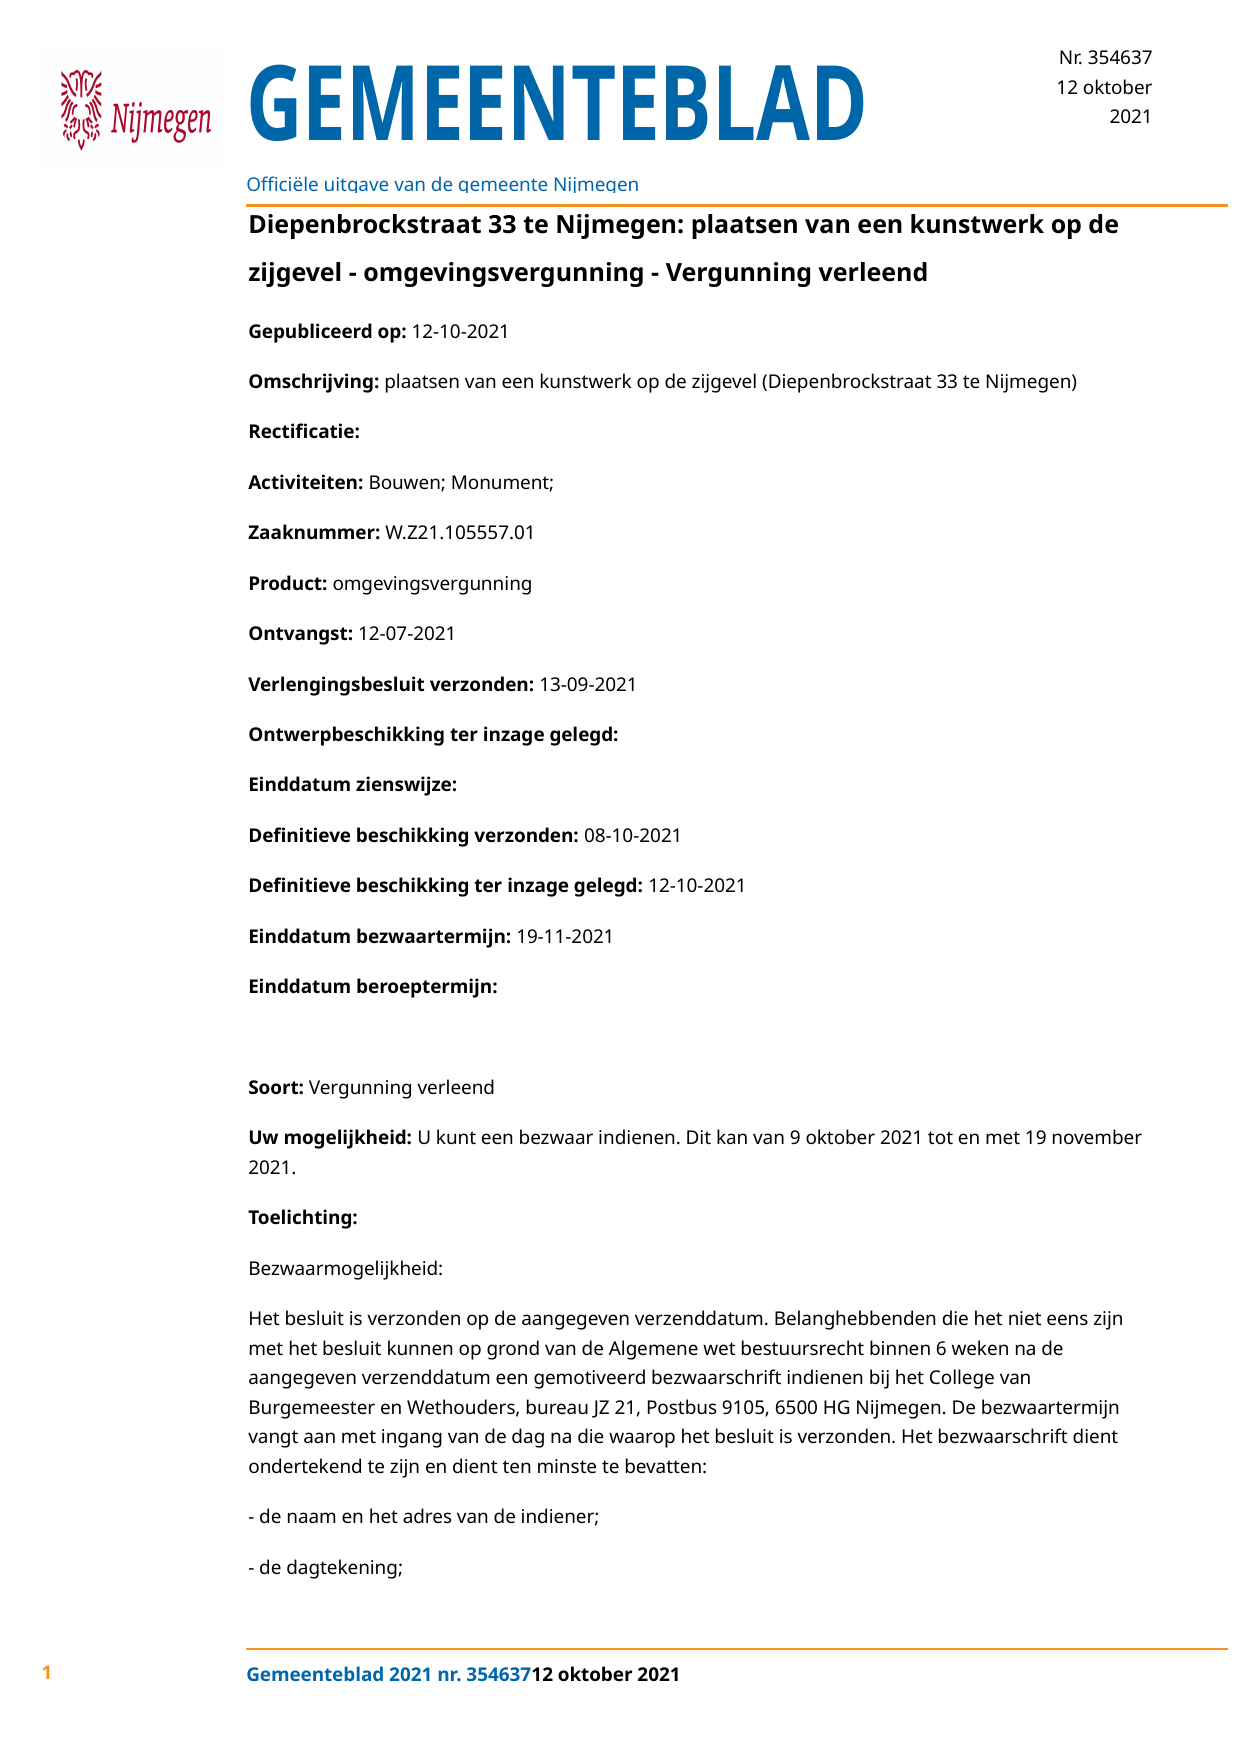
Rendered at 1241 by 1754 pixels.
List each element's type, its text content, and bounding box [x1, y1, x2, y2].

text Ontvangst: 12-07-2021 [248, 620, 1152, 646]
text Bezwaarmogelijkheid: [248, 1255, 1152, 1281]
text Verlengingsbesluit verzonden: 13-09-2021 [248, 671, 1152, 697]
text Uw mogelijkheid: U kunt een bezwaar indienen. Dit kan van 9 oktober 2021 tot en met 19 november 2021. [248, 1124, 1152, 1180]
text Soort: Vergunning verleend [248, 1074, 1152, 1100]
text Einddatum beroeptermijn: [248, 973, 1152, 999]
text Gepubliceerd op: 12-10-2021 [248, 318, 1152, 344]
text Activiteiten: Bouwen; Monument; [248, 469, 1152, 495]
text Omschrijving: plaatsen van een kunstwerk op de zijgevel (Diepenbrockstraat 33 te Nijmegen) [248, 368, 1152, 394]
text - de naam en het adres van de indiener; [248, 1504, 1152, 1529]
text Rectificatie: [248, 419, 1152, 444]
text Product: omgevingsvergunning [248, 570, 1152, 596]
text Einddatum zienswijze: [248, 772, 1152, 797]
picture [41, 47, 231, 172]
text Toelichting: [248, 1204, 1152, 1230]
text Ontwerpbeschikking ter inzage gelegd: [248, 721, 1152, 747]
text Het besluit is verzonden op de aangegeven verzenddatum. Belanghebbenden die het niet eens zijn met het besluit kunnen op grond van de Algemene wet bestuursrecht binnen 6 weken na de aangegeven verzenddatum een gemotiveerd bezwaarschrift indienen bij het College van Burgemeester en Wethouders, bureau JZ 21, Postbus 9105, 6500 HG Nijmegen. De bezwaartermijn vangt aan met ingang van de dag na die waarop het besluit is verzonden. Het bezwaarschrift dient ondertekend te zijn en dient ten minste te bevatten: [248, 1305, 1152, 1479]
text Diepenbrockstraat 33 te Nijmegen: plaatsen van een kunstwerk op de zijgevel - omgevingsvergunning - Vergunning verleend [248, 207, 1152, 288]
text Zaaknummer: W.Z21.105557.01 [248, 519, 1152, 545]
text - de dagtekening; [248, 1554, 1152, 1580]
text Definitieve beschikking ter inzage gelegd: 12-10-2021 [248, 872, 1152, 898]
text Definitieve beschikking verzonden: 08-10-2021 [248, 822, 1152, 848]
text Einddatum bezwaartermijn: 19-11-2021 [248, 923, 1152, 949]
